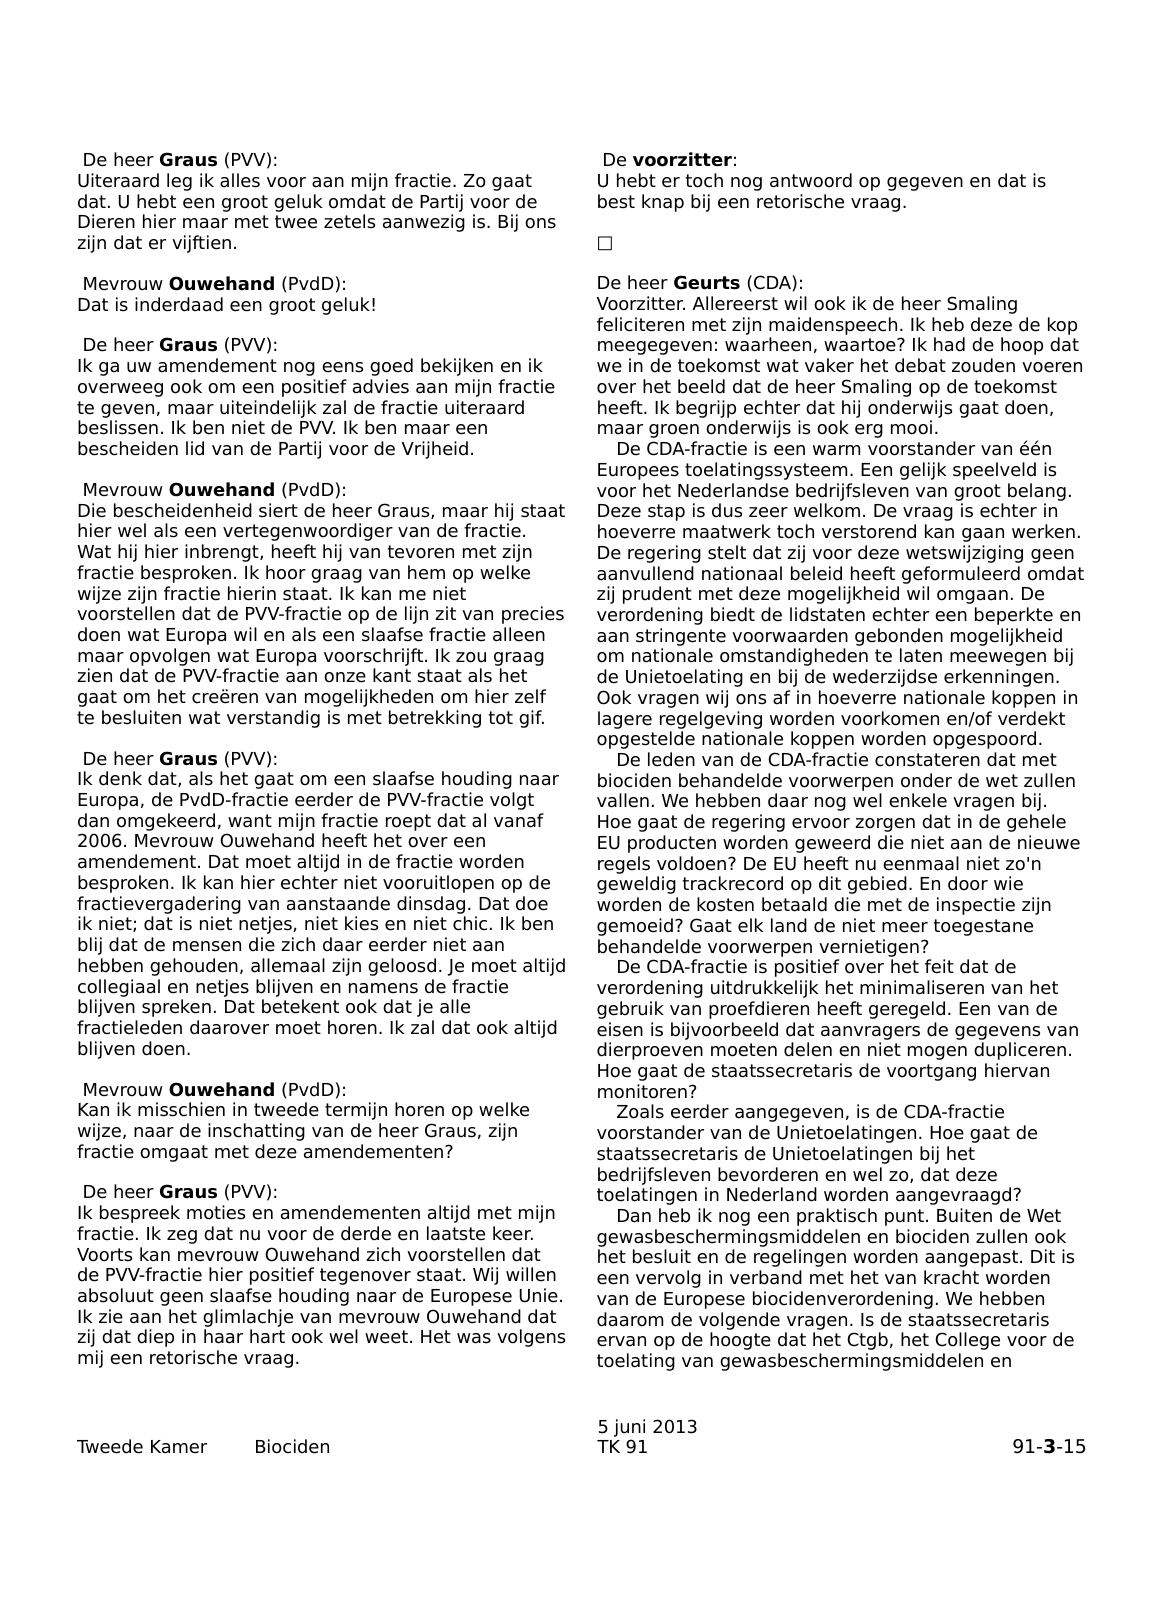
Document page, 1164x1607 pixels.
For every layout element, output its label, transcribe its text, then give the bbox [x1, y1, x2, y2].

text De heer Graus (PVV): [77, 150, 567, 171]
text Mevrouw Ouwehand (PvdD): [77, 1079, 567, 1100]
text De heer Graus (PVV): [77, 1182, 567, 1203]
text De voorzitter: [596, 150, 1087, 171]
text □ [596, 232, 1087, 253]
text Die bescheidenheid siert de heer Graus, maar hij staat hier wel als een vertegenwoordiger van de fractie. Wat hij hier inbrengt, heeft hij van tevoren met zijn fractie besproken. Ik hoor graag van hem op welke wijze zijn fractie hierin staat. Ik kan me niet voorstellen dat de PVV-fractie op de lijn zit van precies doen wat Europa wil en als een slaafse fractie alleen maar opvolgen wat Europa voorschrijft. Ik zou graag zien dat de PVV-fractie aan onze kant staat als het gaat om het creëren van mogelijkheden om hier zelf te besluiten wat verstandig is met betrekking tot gif. [77, 500, 567, 728]
text Mevrouw Ouwehand (PvdD): [77, 274, 567, 294]
text Ik denk dat, als het gaat om een slaafse houding naar Europa, de PvdD-fractie eerder de PVV-fractie volgt dan omgekeerd, want mijn fractie roept dat al vanaf 2006. Mevrouw Ouwehand heeft het over een amendement. Dat moet altijd in de fractie worden besproken. Ik kan hier echter niet vooruitlopen op de fractievergadering van aanstaande dinsdag. Dat doe ik niet; dat is niet netjes, niet kies en niet chic. Ik ben blij dat de mensen die zich daar eerder niet aan hebben gehouden, allemaal zijn geloosd. Je moet altijd collegiaal en netjes blijven en namens de fractie blijven spreken. Dat betekent ook dat je alle fractieleden daarover moet horen. Ik zal dat ook altijd blijven doen. [77, 769, 567, 1059]
text De CDA-fractie is een warm voorstander van één Europees toelatingssysteem. Een gelijk speelveld is voor het Nederlandse bedrijfsleven van groot belang. Deze stap is dus zeer welkom. De vraag is echter in hoeverre maatwerk toch verstorend kan gaan werken. De regering stelt dat zij voor deze wetswijziging geen aanvullend nationaal beleid heeft geformuleerd omdat zij prudent met deze mogelijkheid wil omgaan. De verordening biedt de lidstaten echter een beperkte en aan stringente voorwaarden gebonden mogelijkheid om nationale omstandigheden te laten meewegen bij de Unietoelating en bij de wederzijdse erkenningen. Ook vragen wij ons af in hoeverre nationale koppen in lagere regelgeving worden voorkomen en/of verdekt opgestelde nationale koppen worden opgespoord. [596, 439, 1087, 750]
text Mevrouw Ouwehand (PvdD): [77, 480, 567, 500]
text De heer Geurts (CDA): [596, 273, 1087, 294]
text Dan heb ik nog een praktisch punt. Buiten de Wet gewasbeschermingsmiddelen en biociden zullen ook het besluit en de regelingen worden aangepast. Dit is een vervolg in verband met het van kracht worden van de Europese biocidenverordening. We hebben daarom de volgende vragen. Is de staatssecretaris ervan op de hoogte dat het Ctgb, het College voor de toelating van gewasbeschermingsmiddelen en [596, 1206, 1087, 1372]
text Ik bespreek moties en amendementen altijd met mijn fractie. Ik zeg dat nu voor de derde en laatste keer. Voorts kan mevrouw Ouwehand zich voorstellen dat de PVV-fractie hier positief tegenover staat. Wij willen absoluut geen slaafse houding naar de Europese Unie. Ik zie aan het glimlachje van mevrouw Ouwehand dat zij dat diep in haar hart ook wel weet. Het was volgens mij een retorische vraag. [77, 1203, 567, 1369]
text Dat is inderdaad een groot geluk! [77, 294, 567, 315]
text Ik ga uw amendement nog eens goed bekijken en ik overweeg ook om een positief advies aan mijn fractie te geven, maar uiteindelijk zal de fractie uiteraard beslissen. Ik ben niet de PVV. Ik ben maar een bescheiden lid van de Partij voor de Vrijheid. [77, 356, 567, 460]
text De CDA-fractie is positief over het feit dat de verordening uitdrukkelijk het minimaliseren van het gebruik van proefdieren heeft geregeld. Een van de eisen is bijvoorbeeld dat aanvragers de gegevens van dierproeven moeten delen en niet mogen dupliceren. Hoe gaat de staatssecretaris de voortgang hiervan monitoren? [596, 957, 1087, 1102]
text Kan ik misschien in tweede termijn horen op welke wijze, naar de inschatting van de heer Graus, zijn fractie omgaat met deze amendementen? [77, 1100, 567, 1162]
text De heer Graus (PVV): [77, 748, 567, 769]
text U hebt er toch nog antwoord op gegeven en dat is best knap bij een retorische vraag. [596, 171, 1087, 212]
text De leden van de CDA-fractie constateren dat met biociden behandelde voorwerpen onder de wet zullen vallen. We hebben daar nog wel enkele vragen bij. Hoe gaat de regering ervoor zorgen dat in de gehele EU producten worden geweerd die niet aan de nieuwe regels voldoen? De EU heeft nu eenmaal niet zo'n geweldig trackrecord op dit gebied. En door wie worden de kosten betaald die met de inspectie zijn gemoeid? Gaat elk land de niet meer toegestane behandelde voorwerpen vernietigen? [596, 750, 1087, 957]
text Uiteraard leg ik alles voor aan mijn fractie. Zo gaat dat. U hebt een groot geluk omdat de Partij voor de Dieren hier maar met twee zetels aanwezig is. Bij ons zijn dat er vijftien. [77, 171, 567, 254]
text Voorzitter. Allereerst wil ook ik de heer Smaling feliciteren met zijn maidenspeech. Ik heb deze de kop meegegeven: waarheen, waartoe? Ik had de hoop dat we in de toekomst wat vaker het debat zouden voeren over het beeld dat de heer Smaling op de toekomst heeft. Ik begrijp echter dat hij onderwijs gaat doen, maar groen onderwijs is ook erg mooi. [596, 294, 1087, 439]
text De heer Graus (PVV): [77, 335, 567, 356]
text Zoals eerder aangegeven, is de CDA-fractie voorstander van de Unietoelatingen. Hoe gaat de staatssecretaris de Unietoelatingen bij het bedrijfsleven bevorderen en wel zo, dat deze toelatingen in Nederland worden aangevraagd? [596, 1102, 1087, 1206]
